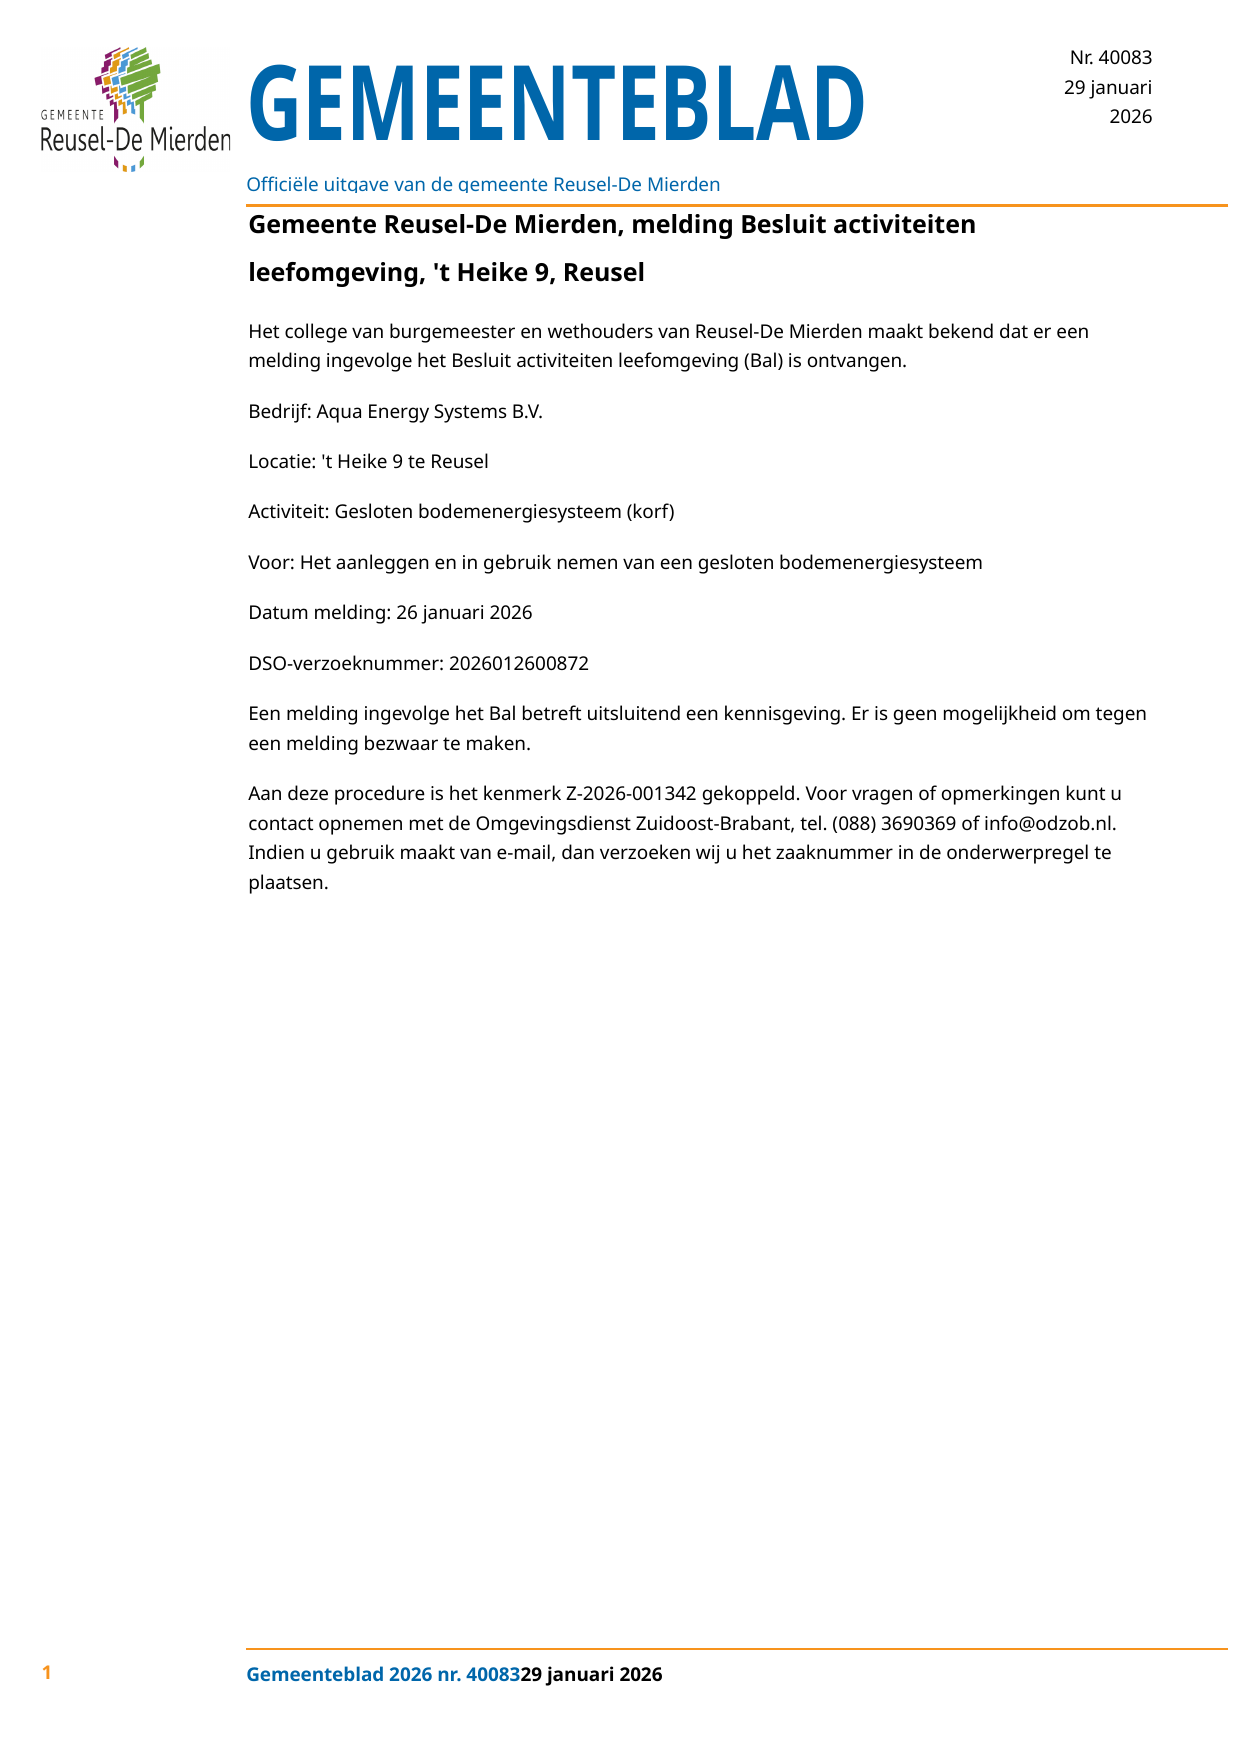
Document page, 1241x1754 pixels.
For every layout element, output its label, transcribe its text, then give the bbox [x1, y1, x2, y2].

text Bedrijf: Aqua Energy Systems B.V. [248, 398, 1152, 424]
picture [41, 47, 231, 172]
text Voor: Het aanleggen en in gebruik nemen van een gesloten bodemenergiesysteem [248, 549, 1152, 575]
text Een melding ingevolge het Bal betreft uitsluitend een kennisgeving. Er is geen mogelijkheid om tegen een melding bezwaar te maken. [248, 700, 1152, 756]
text Het college van burgemeester en wethouders van Reusel-De Mierden maakt bekend dat er een melding ingevolge het Besluit activiteiten leefomgeving (Bal) is ontvangen. [248, 318, 1152, 373]
text Locatie: 't Heike 9 te Reusel [248, 448, 1152, 474]
text Datum melding: 26 januari 2026 [248, 599, 1152, 625]
text Aan deze procedure is het kenmerk Z-2026-001342 gekoppeld. Voor vragen of opmerkingen kunt u contact opnemen met de Omgevingsdienst Zuidoost-Brabant, tel. (088) 3690369 of info@odzob.nl. Indien u gebruik maakt van e-mail, dan verzoeken wij u het zaaknummer in de onderwerpregel te plaatsen. [248, 780, 1152, 895]
text Activiteit: Gesloten bodemenergiesysteem (korf) [248, 499, 1152, 524]
text DSO-verzoeknummer: 2026012600872 [248, 650, 1152, 676]
text Gemeente Reusel-De Mierden, melding Besluit activiteiten leefomgeving, 't Heike 9, Reusel [248, 207, 1152, 288]
